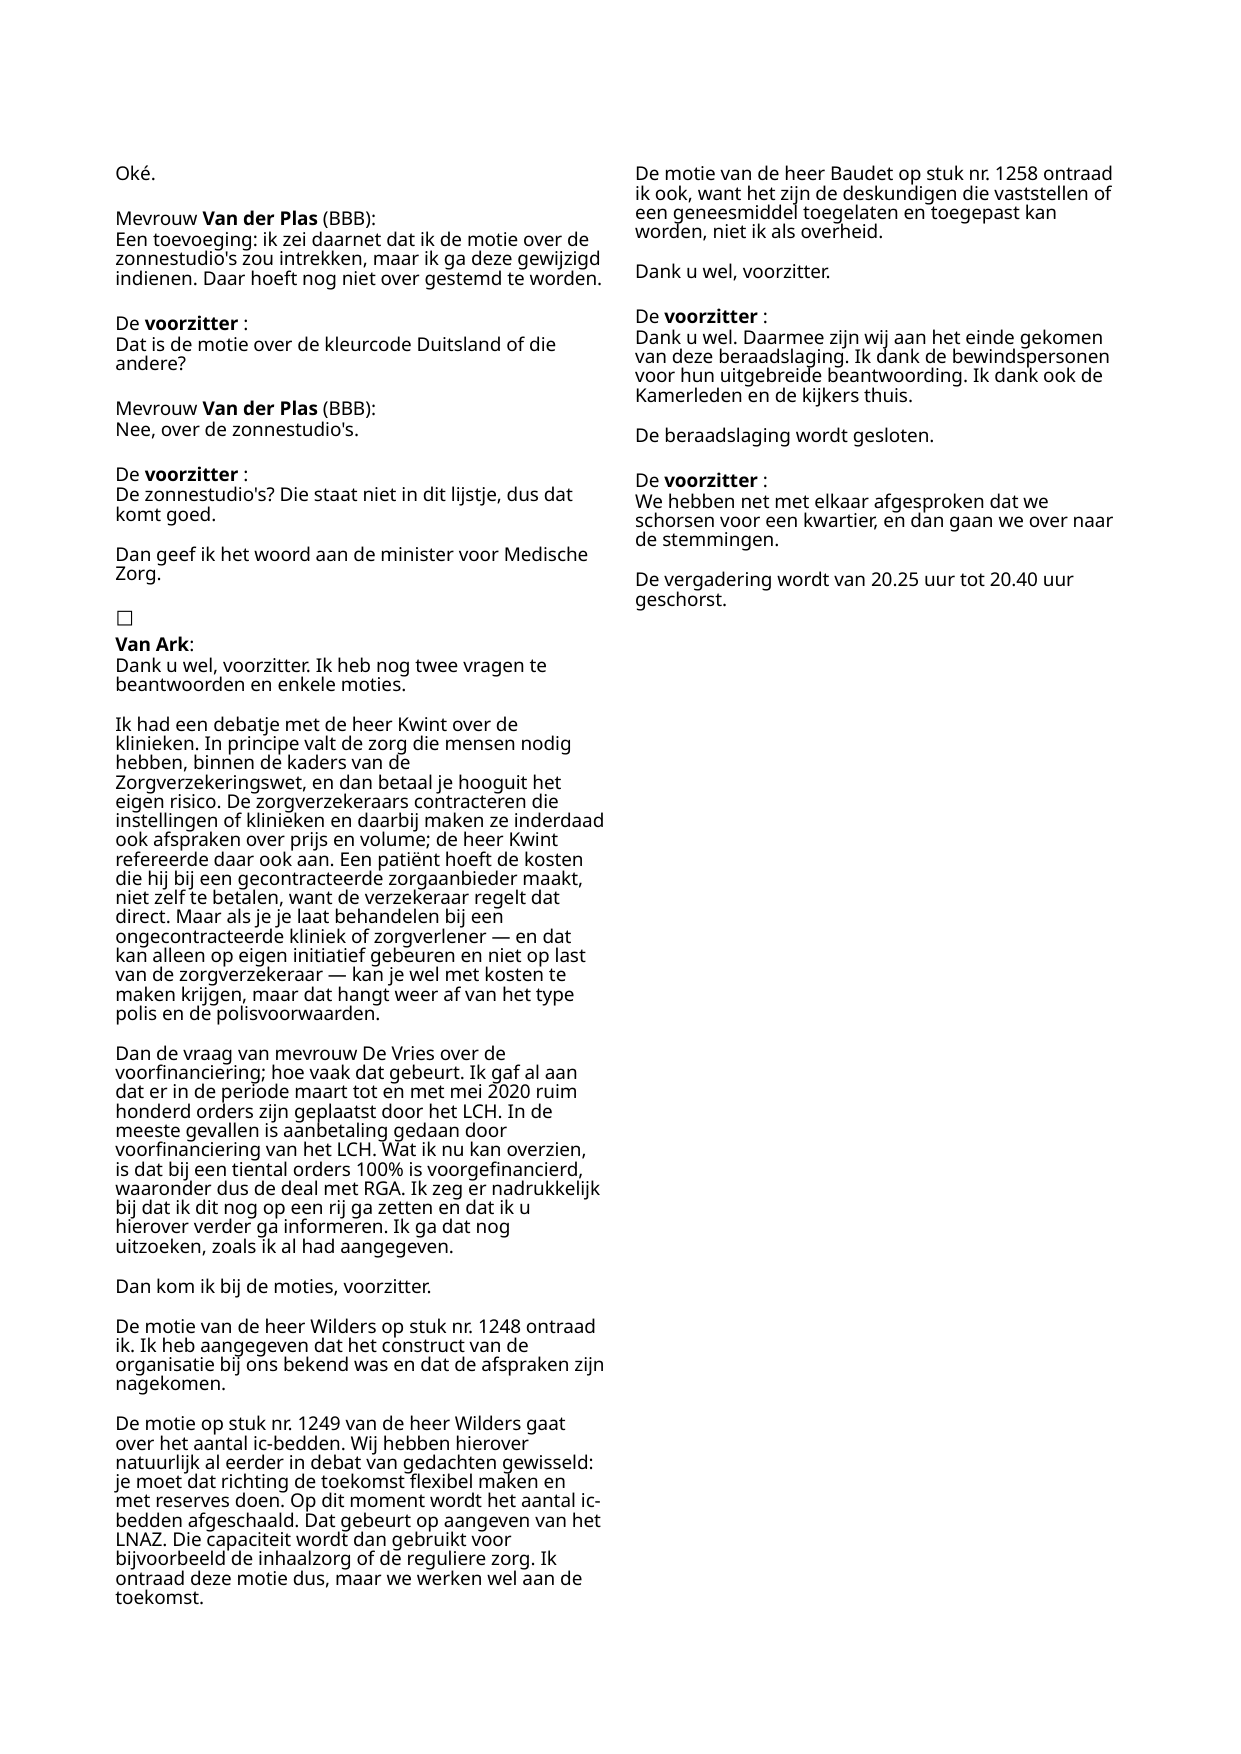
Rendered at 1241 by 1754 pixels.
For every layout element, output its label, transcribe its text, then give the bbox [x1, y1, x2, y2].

text We hebben net met elkaar afgesproken dat we schorsen voor een kwartier, en dan gaan we over naar de stemmingen. [635, 493, 1125, 551]
text De voorzitter : [115, 310, 605, 336]
text Mevrouw Van der Plas (BBB): [115, 395, 605, 421]
text Oké. [115, 165, 605, 184]
text Nee, over de zonnestudio's. [115, 421, 605, 440]
text Mevrouw Van der Plas (BBB): [115, 205, 605, 231]
text De motie van de heer Baudet op stuk nr. 1258 ontraad ik ook, want het zijn de deskundigen die vaststellen of een geneesmiddel toegelaten en toegepast kan worden, niet ik als overheid. [635, 165, 1125, 242]
text Dank u wel, voorzitter. [635, 263, 1125, 282]
text Ik had een debatje met de heer Kwint over de klinieken. In principe valt de zorg die mensen nodig hebben, binnen de kaders van de Zorgverzekeringswet, en dan betaal je hooguit het eigen risico. De zorgverzekeraars contracteren die instellingen of klinieken en daarbij maken ze inderdaad ook afspraken over prijs en volume; de heer Kwint refereerde daar ook aan. Een patiënt hoeft de kosten die hij bij een gecontracteerde zorgaanbieder maakt, niet zelf te betalen, want de verzekeraar regelt dat direct. Maar als je je laat behandelen bij een ongecontracteerde kliniek of zorgverlener — en dat kan alleen op eigen initiatief gebeuren en niet op last van de zorgverzekeraar — kan je wel met kosten te maken krijgen, maar dat hangt weer af van het type polis en de polisvoorwaarden. [115, 716, 605, 1024]
text Dan kom ik bij de moties, voorzitter. [115, 1278, 605, 1297]
text De voorzitter : [635, 303, 1125, 329]
text Dat is de motie over de kleurcode Duitsland of die andere? [115, 336, 605, 374]
text ⬜ [115, 605, 605, 631]
text Van Ark: [115, 631, 605, 657]
text Dank u wel. Daarmee zijn wij aan het einde gekomen van deze beraadslaging. Ik dank de bewindspersonen voor hun uitgebreide beantwoording. Ik dank ook de Kamerleden en de kijkers thuis. [635, 329, 1125, 406]
text Een toevoeging: ik zei daarnet dat ik de motie over de zonnestudio's zou intrekken, maar ik ga deze gewijzigd indienen. Daar hoeft nog niet over gestemd te worden. [115, 231, 605, 289]
text Dank u wel, voorzitter. Ik heb nog twee vragen te beantwoorden en enkele moties. [115, 657, 605, 695]
text De beraadslaging wordt gesloten. [635, 427, 1125, 446]
text De motie van de heer Wilders op stuk nr. 1248 ontraad ik. Ik heb aangegeven dat het construct van de organisatie bij ons bekend was en dat de afspraken zijn nagekomen. [115, 1318, 605, 1395]
text De vergadering wordt van 20.25 uur tot 20.40 uur geschorst. [635, 571, 1125, 610]
text De voorzitter : [115, 461, 605, 486]
text De zonnestudio's? Die staat niet in dit lijstje, dus dat komt goed. [115, 486, 605, 525]
text Dan geef ik het woord aan de minister voor Medische Zorg. [115, 546, 605, 584]
text De voorzitter : [635, 467, 1125, 493]
text De motie op stuk nr. 1249 van de heer Wilders gaat over het aantal ic-bedden. Wij hebben hierover natuurlijk al eerder in debat van gedachten gewisseld: je moet dat richting de toekomst flexibel maken en met reserves doen. Op dit moment wordt het aantal ic-bedden afgeschaald. Dat gebeurt op aangeven van het LNAZ. Die capaciteit wordt dan gebruikt voor bijvoorbeeld de inhaalzorg of de reguliere zorg. Ik ontraad deze motie dus, maar we werken wel aan de toekomst. [115, 1415, 605, 1608]
text Dan de vraag van mevrouw De Vries over de voorfinanciering; hoe vaak dat gebeurt. Ik gaf al aan dat er in de periode maart tot en met mei 2020 ruim honderd orders zijn geplaatst door het LCH. In de meeste gevallen is aanbetaling gedaan door voorfinanciering van het LCH. Wat ik nu kan overzien, is dat bij een tiental orders 100% is voorgefinancierd, waaronder dus de deal met RGA. Ik zeg er nadrukkelijk bij dat ik dit nog op een rij ga zetten en dat ik u hierover verder ga informeren. Ik ga dat nog uitzoeken, zoals ik al had aangegeven. [115, 1045, 605, 1257]
